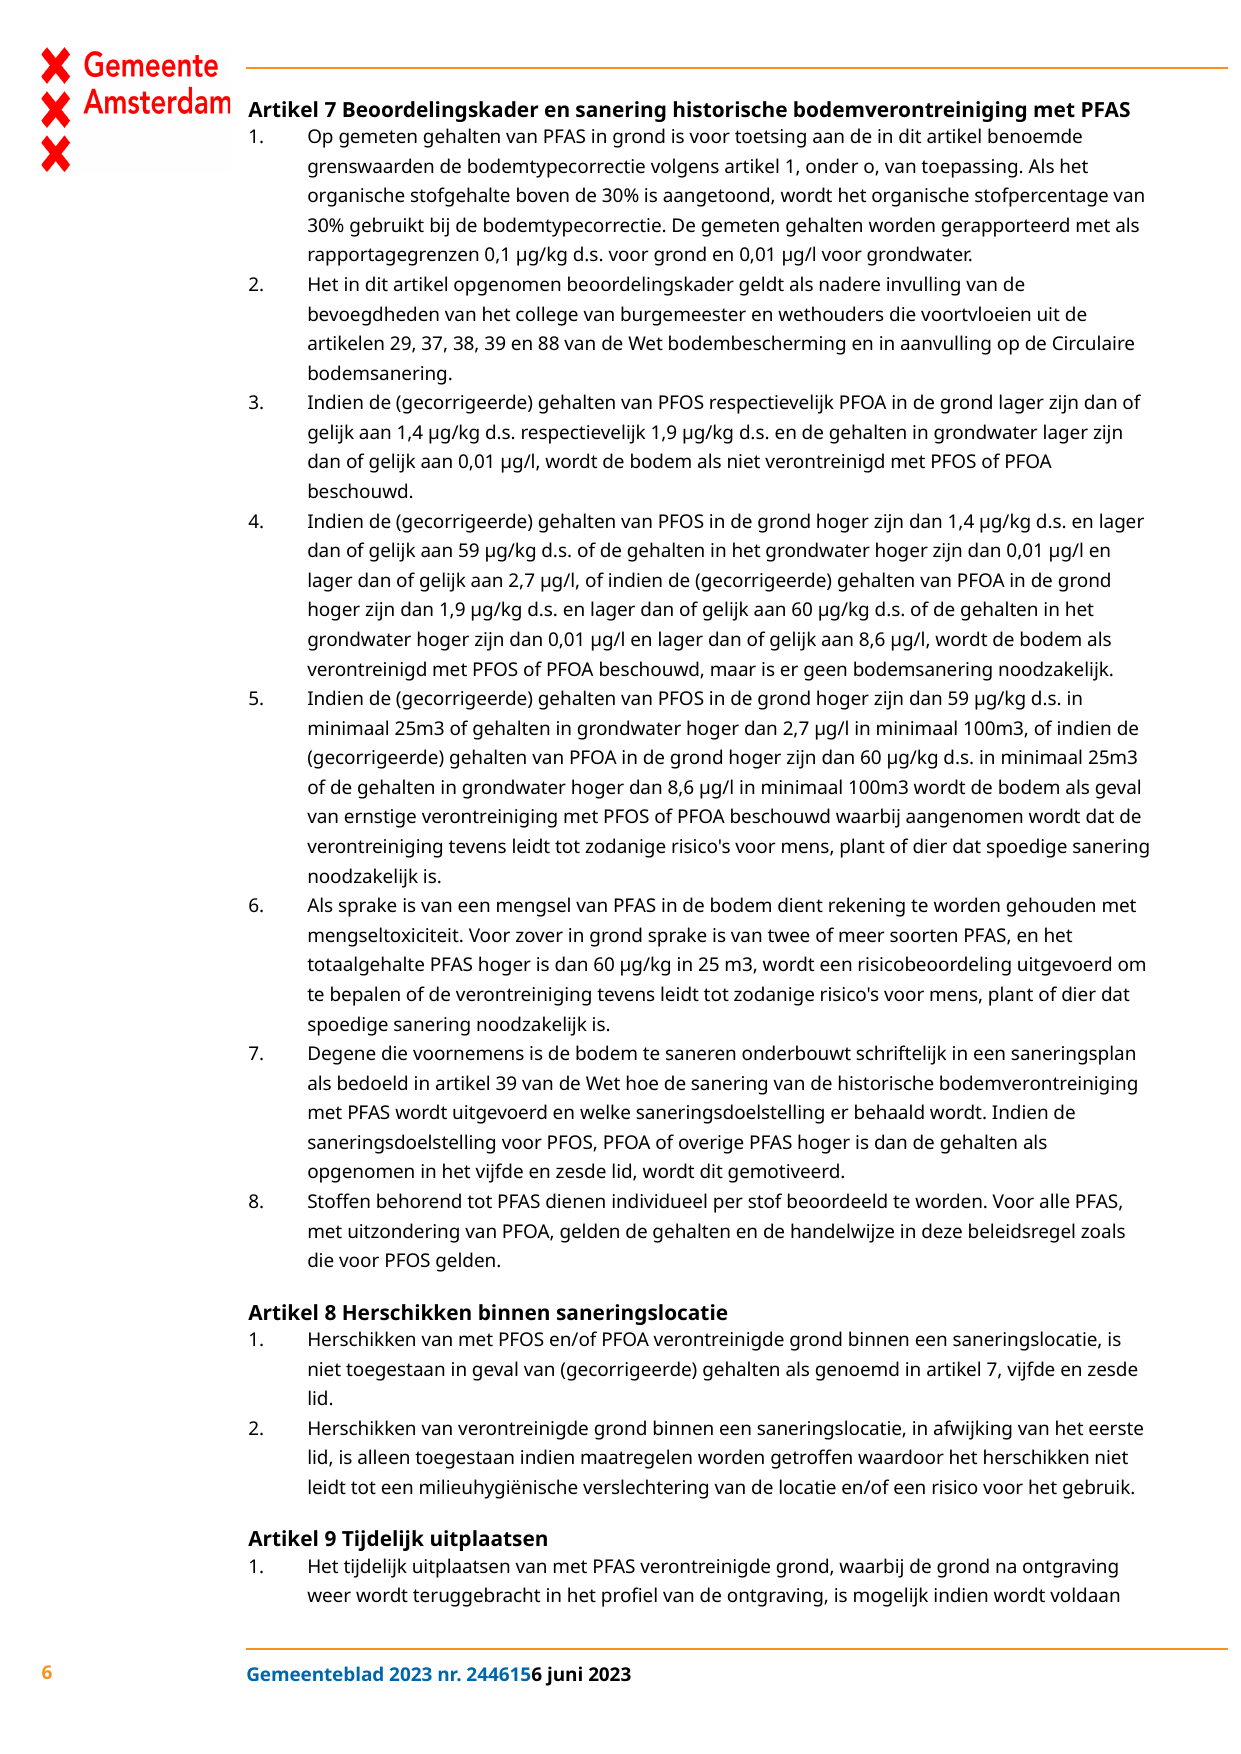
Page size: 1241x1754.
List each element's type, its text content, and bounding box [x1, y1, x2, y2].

list Indien de (gecorrigeerde) gehalten van PFOS in de grond hoger zijn dan 59 µg/kg d.s. in minimaal 25m3 of gehalten in grondwater hoger dan 2,7 µg/l in minimaal 100m3, of indien de (gecorrigeerde) gehalten van PFOA in de grond hoger zijn dan 60 µg/kg d.s. in minimaal 25m3 of de gehalten in grondwater hoger dan 8,6 µg/l in minimaal 100m3 wordt de bodem als geval van ernstige verontreiniging met PFOS of PFOA beschouwd waarbij aangenomen wordt dat de verontreiniging tevens leidt tot zodanige risico's voor mens, plant of dier dat spoedige sanering noodzakelijk is. [248, 685, 1152, 888]
list Herschikken van met PFOS en/of PFOA verontreinigde grond binnen een saneringslocatie, is niet toegestaan in geval van (gecorrigeerde) gehalten als genoemd in artikel 7, vijfde en zesde lid. [248, 1326, 1152, 1411]
list Indien de (gecorrigeerde) gehalten van PFOS respectievelijk PFOA in de grond lager zijn dan of gelijk aan 1,4 µg/kg d.s. respectievelijk 1,9 µg/kg d.s. en de gehalten in grondwater lager zijn dan of gelijk aan 0,01 µg/l, wordt de bodem als niet verontreinigd met PFOS of PFOA beschouwd. [248, 389, 1152, 504]
picture [41, 47, 231, 172]
list Degene die voornemens is de bodem te saneren onderbouwt schriftelijk in een saneringsplan als bedoeld in artikel 39 van de Wet hoe de sanering van de historische bodemverontreiniging met PFAS wordt uitgevoerd en welke saneringsdoelstelling er behaald wordt. Indien de saneringsdoelstelling voor PFOS, PFOA of overige PFAS hoger is dan de gehalten als opgenomen in het vijfde en zesde lid, wordt dit gemotiveerd. [248, 1040, 1152, 1184]
list Herschikken van verontreinigde grond binnen een saneringslocatie, in afwijking van het eerste lid, is alleen toegestaan indien maatregelen worden getroffen waardoor het herschikken niet leidt tot een milieuhygiënische verslechtering van de locatie en/of een risico voor het gebruik. [248, 1415, 1152, 1500]
list Het tijdelijk uitplaatsen van met PFAS verontreinigde grond, waarbij de grond na ontgraving weer wordt teruggebracht in het profiel van de ontgraving, is mogelijk indien wordt voldaan [248, 1553, 1152, 1608]
list Als sprake is van een mengsel van PFAS in de bodem dient rekening te worden gehouden met mengseltoxiciteit. Voor zover in grond sprake is van twee of meer soorten PFAS, en het totaalgehalte PFAS hoger is dan 60 µg/kg in 25 m3, wordt een risicobeoordeling uitgevoerd om te bepalen of de verontreiniging tevens leidt tot zodanige risico's voor mens, plant of dier dat spoedige sanering noodzakelijk is. [248, 892, 1152, 1036]
list Het in dit artikel opgenomen beoordelingskader geldt als nadere invulling van de bevoegdheden van het college van burgemeester en wethouders die voortvloeien uit de artikelen 29, 37, 38, 39 en 88 van de Wet bodembescherming en in aanvulling op de Circulaire bodemsanering. [248, 271, 1152, 386]
list Indien de (gecorrigeerde) gehalten van PFOS in de grond hoger zijn dan 1,4 µg/kg d.s. en lager dan of gelijk aan 59 µg/kg d.s. of de gehalten in het grondwater hoger zijn dan 0,01 µg/l en lager dan of gelijk aan 2,7 µg/l, of indien de (gecorrigeerde) gehalten van PFOA in de grond hoger zijn dan 1,9 µg/kg d.s. en lager dan of gelijk aan 60 µg/kg d.s. of de gehalten in het grondwater hoger zijn dan 0,01 µg/l en lager dan of gelijk aan 8,6 µg/l, wordt de bodem als verontreinigd met PFOS of PFOA beschouwd, maar is er geen bodemsanering noodzakelijk. [248, 508, 1152, 681]
text Artikel 9 Tijdelijk uitplaatsen [248, 1524, 1152, 1553]
list Stoffen behorend tot PFAS dienen individueel per stof beoordeeld te worden. Voor alle PFAS, met uitzondering van PFOA, gelden de gehalten en de handelwijze in deze beleidsregel zoals die voor PFOS gelden. [248, 1188, 1152, 1273]
text Artikel 7 Beoordelingskader en sanering historische bodemverontreiniging met PFAS [248, 95, 1152, 123]
list Op gemeten gehalten van PFAS in grond is voor toetsing aan de in dit artikel benoemde grenswaarden de bodemtypecorrectie volgens artikel 1, onder o, van toepassing. Als het organische stofgehalte boven de 30% is aangetoond, wordt het organische stofpercentage van 30% gebruikt bij de bodemtypecorrectie. De gemeten gehalten worden gerapporteerd met als rapportagegrenzen 0,1 µg/kg d.s. voor grond en 0,01 µg/l voor grondwater. [248, 123, 1152, 267]
text Artikel 8 Herschikken binnen saneringslocatie [248, 1298, 1152, 1326]
